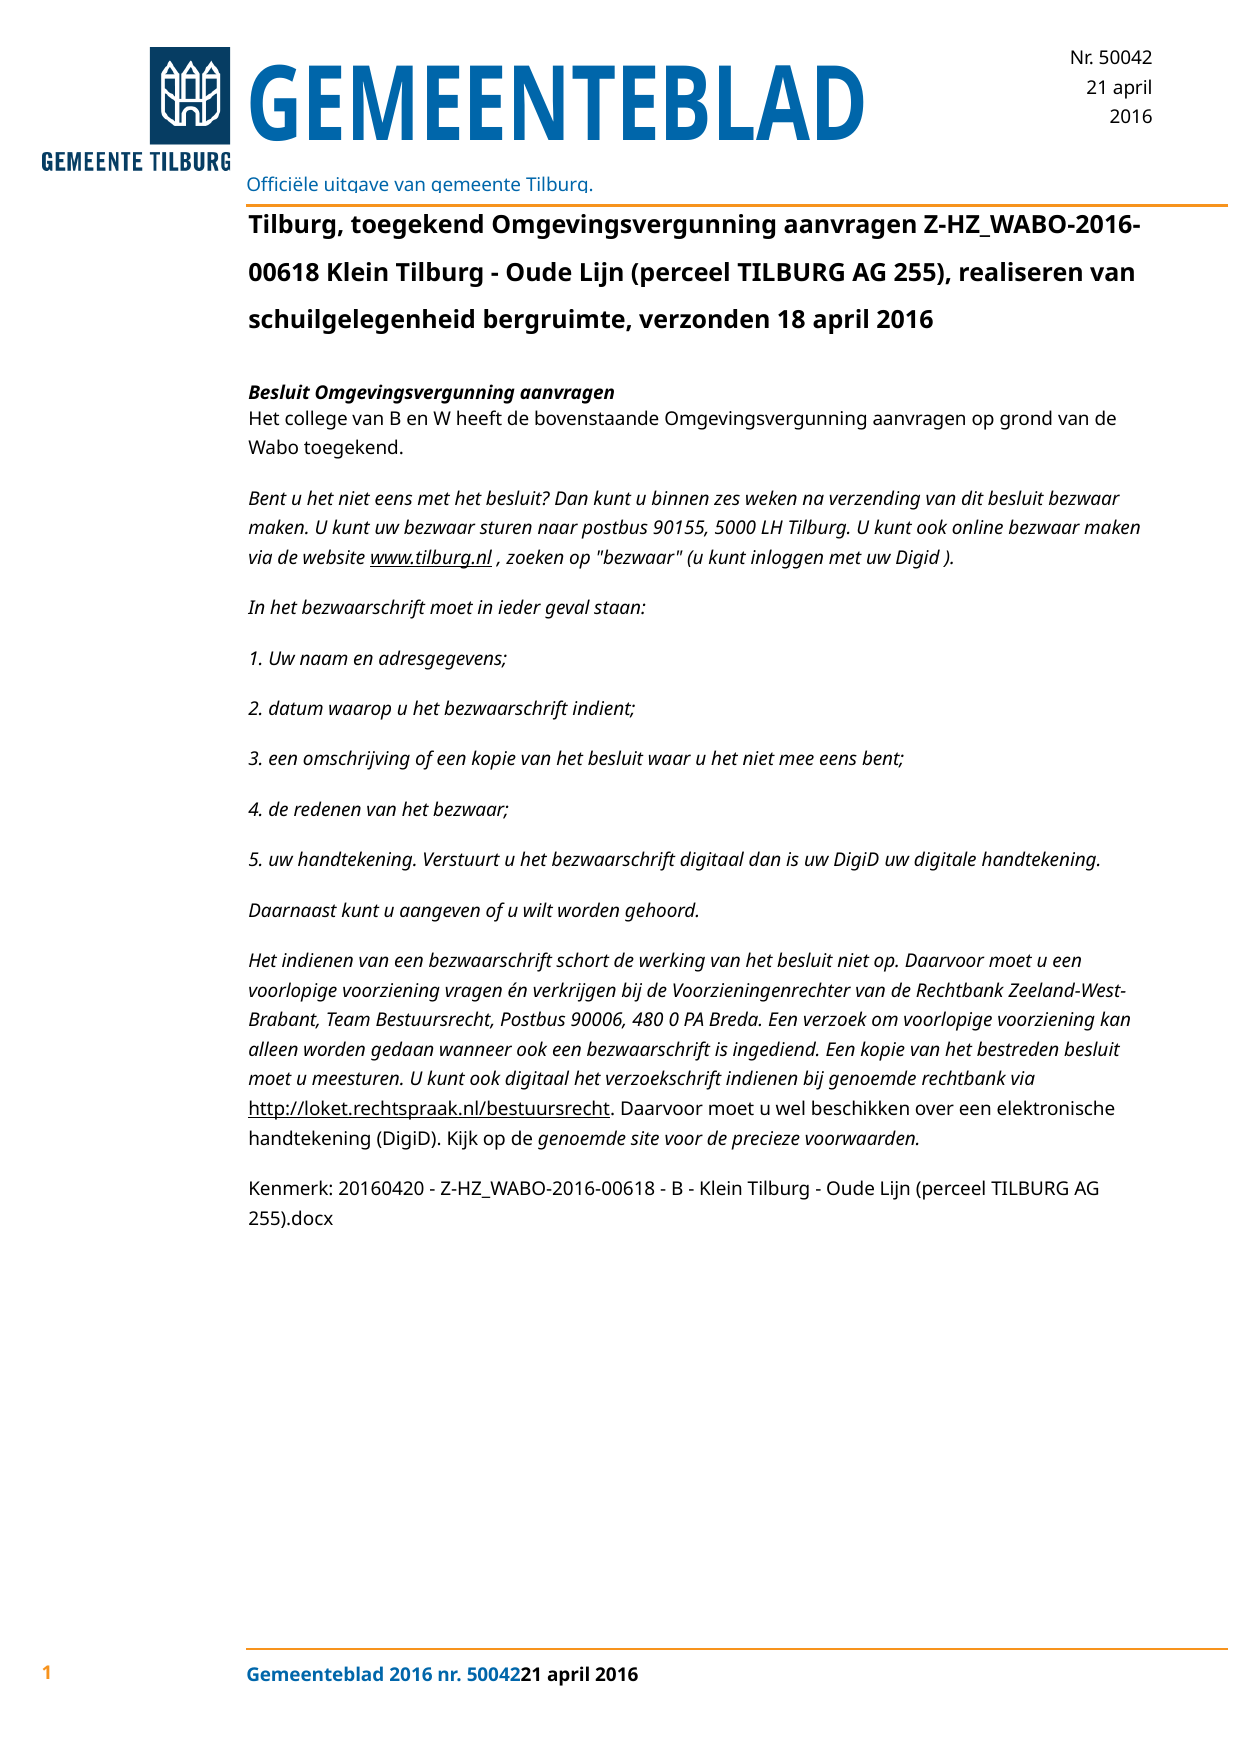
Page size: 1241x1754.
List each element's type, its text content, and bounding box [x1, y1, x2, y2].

text Kenmerk: 20160420 - Z-HZ_WABO-2016-00618 - B - Klein Tilburg - Oude Lijn (perceel TILBURG AG 255).docx [248, 1175, 1152, 1231]
text 2. datum waarop u het bezwaarschrift indient; [248, 695, 1152, 721]
text Het indienen van een bezwaarschrift schort de werking van het besluit niet op. Daarvoor moet u een voorlopige voorziening vragen én verkrijgen bij de Voorzieningenrechter van de Rechtbank Zeeland-West-Brabant, Team Bestuursrecht, Postbus 90006, 480 0 PA Breda. Een verzoek om voorlopige voorziening kan alleen worden gedaan wanneer ook een bezwaarschrift is ingediend. Een kopie van het bestreden besluit moet u meesturen. U kunt ook digitaal het verzoekschrift indienen bij genoemde rechtbank via http://loket.rechtspraak.nl/bestuursrecht. Daarvoor moet u wel beschikken over een elektronische handtekening (DigiD). Kijk op de genoemde site voor de precieze voorwaarden. [248, 947, 1152, 1151]
text In het bezwaarschrift moet in ieder geval staan: [248, 594, 1152, 620]
text 5. uw handtekening. Verstuurt u het bezwaarschrift digitaal dan is uw DigiD uw digitale handtekening. [248, 846, 1152, 872]
text Bent u het niet eens met het besluit? Dan kunt u binnen zes weken na verzending van dit besluit bezwaar maken. U kunt uw bezwaar sturen naar postbus 90155, 5000 LH Tilburg. U kunt ook online bezwaar maken via de website www.tilburg.nl , zoeken op "bezwaar" (u kunt inloggen met uw Digid ). [248, 485, 1152, 570]
text 4. de redenen van het bezwaar; [248, 796, 1152, 822]
text Het college van B en W heeft de bovenstaande Omgevingsvergunning aanvragen op grond van de Wabo toegekend. [248, 405, 1152, 460]
text Tilburg, toegekend Omgevingsvergunning aanvragen Z-HZ_WABO-2016-00618 Klein Tilburg - Oude Lijn (perceel TILBURG AG 255), realiseren van schuilgelegenheid bergruimte, verzonden 18 april 2016 [248, 207, 1152, 336]
picture [41, 47, 231, 172]
text 1. Uw naam en adresgegevens; [248, 645, 1152, 671]
text 3. een omschrijving of een kopie van het besluit waar u het niet mee eens bent; [248, 746, 1152, 771]
text Daarnaast kunt u aangeven of u wilt worden gehoord. [248, 897, 1152, 923]
text Besluit Omgevingsvergunning aanvragen [248, 379, 1152, 405]
